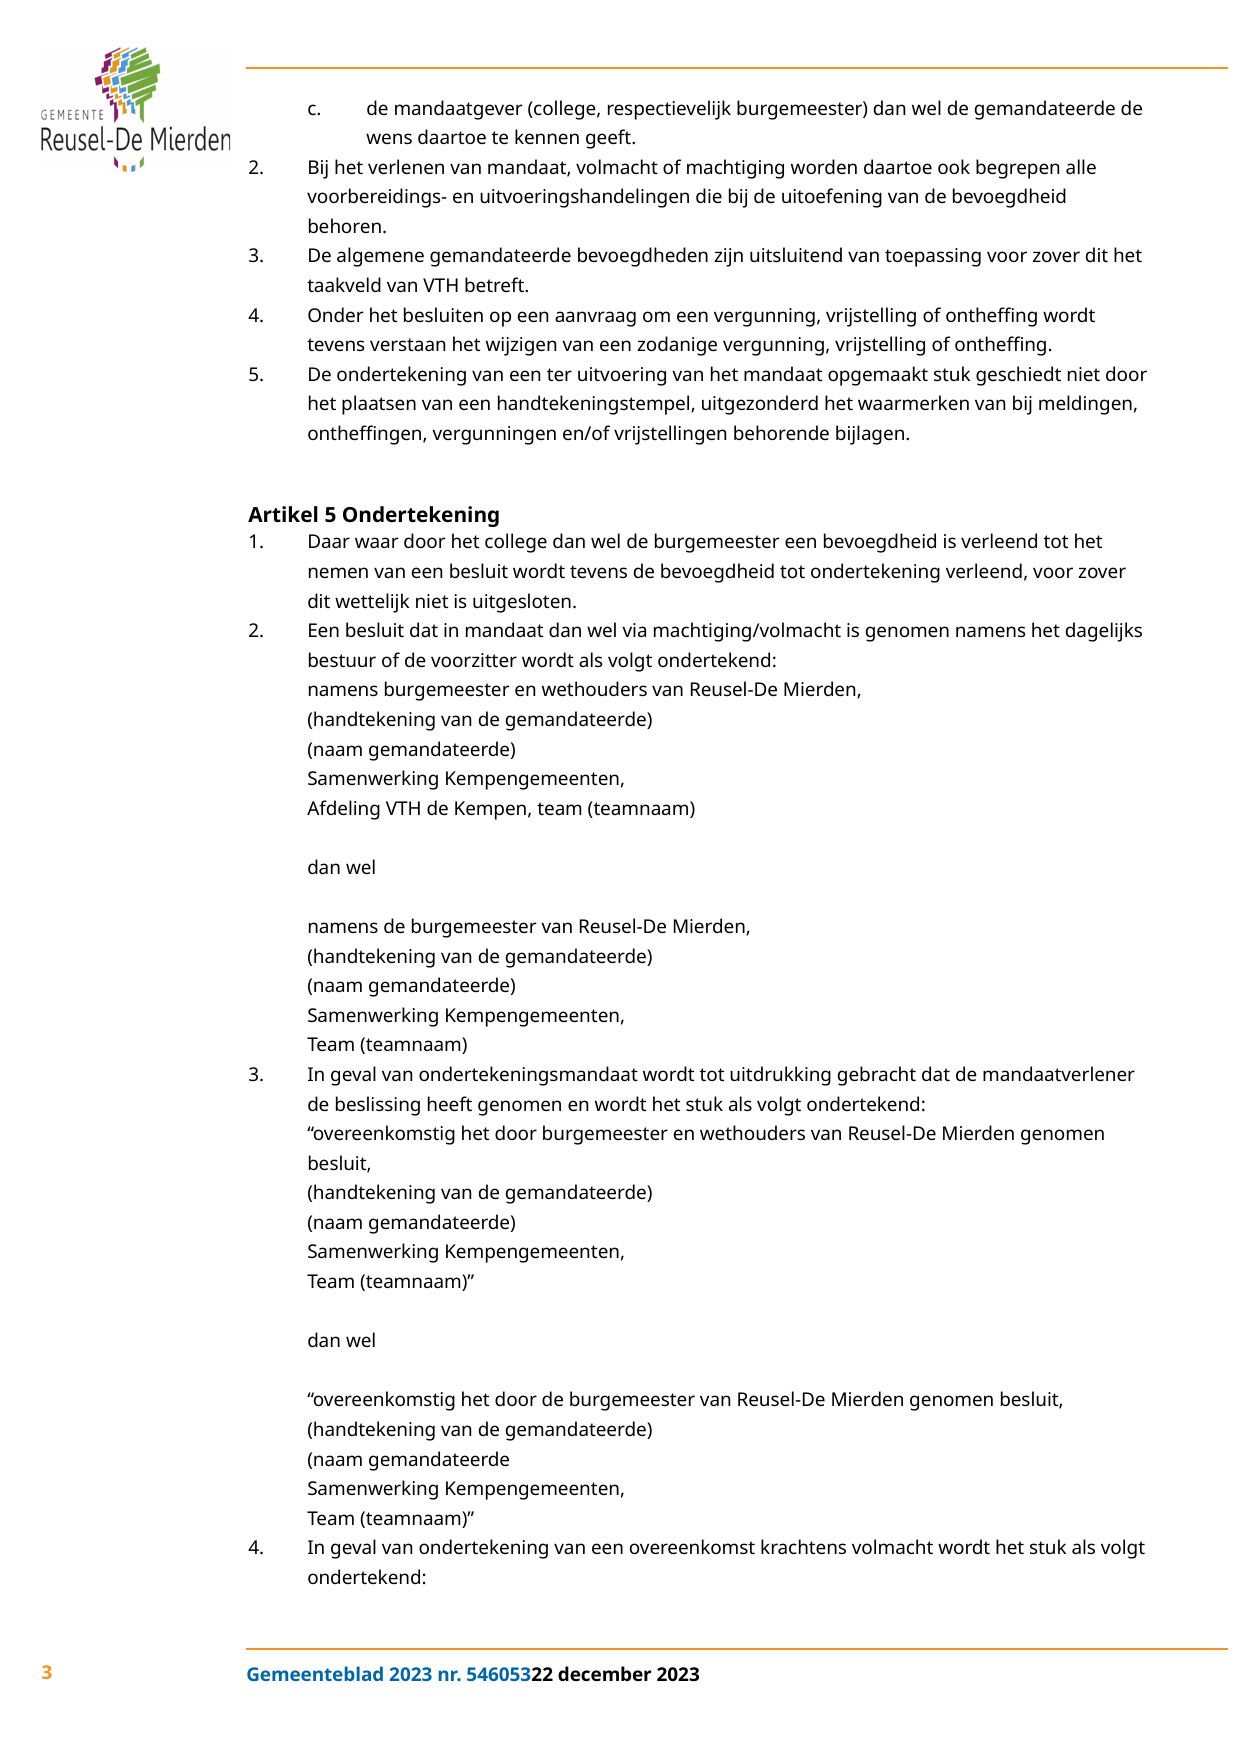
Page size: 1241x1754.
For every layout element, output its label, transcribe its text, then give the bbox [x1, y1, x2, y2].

picture [41, 47, 231, 172]
list namens burgemeester en wethouders van Reusel-De Mierden, [248, 677, 1152, 702]
list namens de burgemeester van Reusel-De Mierden, [248, 913, 1152, 939]
text Artikel 5 Ondertekening [248, 500, 1152, 529]
list (naam gemandateerde [248, 1446, 1152, 1471]
list Samenwerking Kempengemeenten, [248, 1002, 1152, 1028]
list Een besluit dat in mandaat dan wel via machtiging/volmacht is genomen namens het dagelijks bestuur of de voorzitter wordt als volgt ondertekend: [248, 617, 1152, 673]
list (handtekening van de gemandateerde) [248, 1179, 1152, 1205]
list “overeenkomstig het door burgemeester en wethouders van Reusel-De Mierden genomen besluit, [248, 1120, 1152, 1176]
list (naam gemandateerde) [248, 972, 1152, 998]
list de mandaatgever (college, respectievelijk burgemeester) dan wel de gemandateerde de wens daartoe te kennen geeft. [307, 95, 1152, 150]
list Samenwerking Kempengemeenten, [248, 1239, 1152, 1264]
list De algemene gemandateerde bevoegdheden zijn uitsluitend van toepassing voor zover dit het taakveld van VTH betreft. [248, 243, 1152, 298]
list dan wel [248, 854, 1152, 880]
list Onder het besluiten op een aanvraag om een vergunning, vrijstelling of ontheffing wordt tevens verstaan het wijzigen van een zodanige vergunning, vrijstelling of ontheffing. [248, 302, 1152, 357]
list Afdeling VTH de Kempen, team (teamnaam) [248, 795, 1152, 821]
list (naam gemandateerde) [248, 1209, 1152, 1235]
list (handtekening van de gemandateerde) [248, 943, 1152, 968]
list Team (teamnaam)” [248, 1505, 1152, 1531]
list (handtekening van de gemandateerde) [248, 1416, 1152, 1442]
list Team (teamnaam) [248, 1032, 1152, 1057]
list De ondertekening van een ter uitvoering van het mandaat opgemaakt stuk geschiedt niet door het plaatsen van een handtekeningstempel, uitgezonderd het waarmerken van bij meldingen, ontheffingen, vergunningen en/of vrijstellingen behorende bijlagen. [248, 361, 1152, 446]
list Daar waar door het college dan wel de burgemeester een bevoegdheid is verleend tot het nemen van een besluit wordt tevens de bevoegdheid tot ondertekening verleend, voor zover dit wettelijk niet is uitgesloten. [248, 529, 1152, 613]
list dan wel [248, 1327, 1152, 1353]
list (naam gemandateerde) [248, 736, 1152, 761]
list In geval van ondertekening van een overeenkomst krachtens volmacht wordt het stuk als volgt ondertekend: [248, 1534, 1152, 1590]
list “overeenkomstig het door de burgemeester van Reusel-De Mierden genomen besluit, [248, 1387, 1152, 1412]
list In geval van ondertekeningsmandaat wordt tot uitdrukking gebracht dat de mandaatverlener de beslissing heeft genomen en wordt het stuk als volgt ondertekend: [248, 1061, 1152, 1116]
list Team (teamnaam)” [248, 1268, 1152, 1294]
list Samenwerking Kempengemeenten, [248, 1475, 1152, 1501]
list Samenwerking Kempengemeenten, [248, 765, 1152, 791]
list (handtekening van de gemandateerde) [248, 706, 1152, 732]
list Bij het verlenen van mandaat, volmacht of machtiging worden daartoe ook begrepen alle voorbereidings- en uitvoeringshandelingen die bij de uitoefening van de bevoegdheid behoren. [248, 154, 1152, 239]
